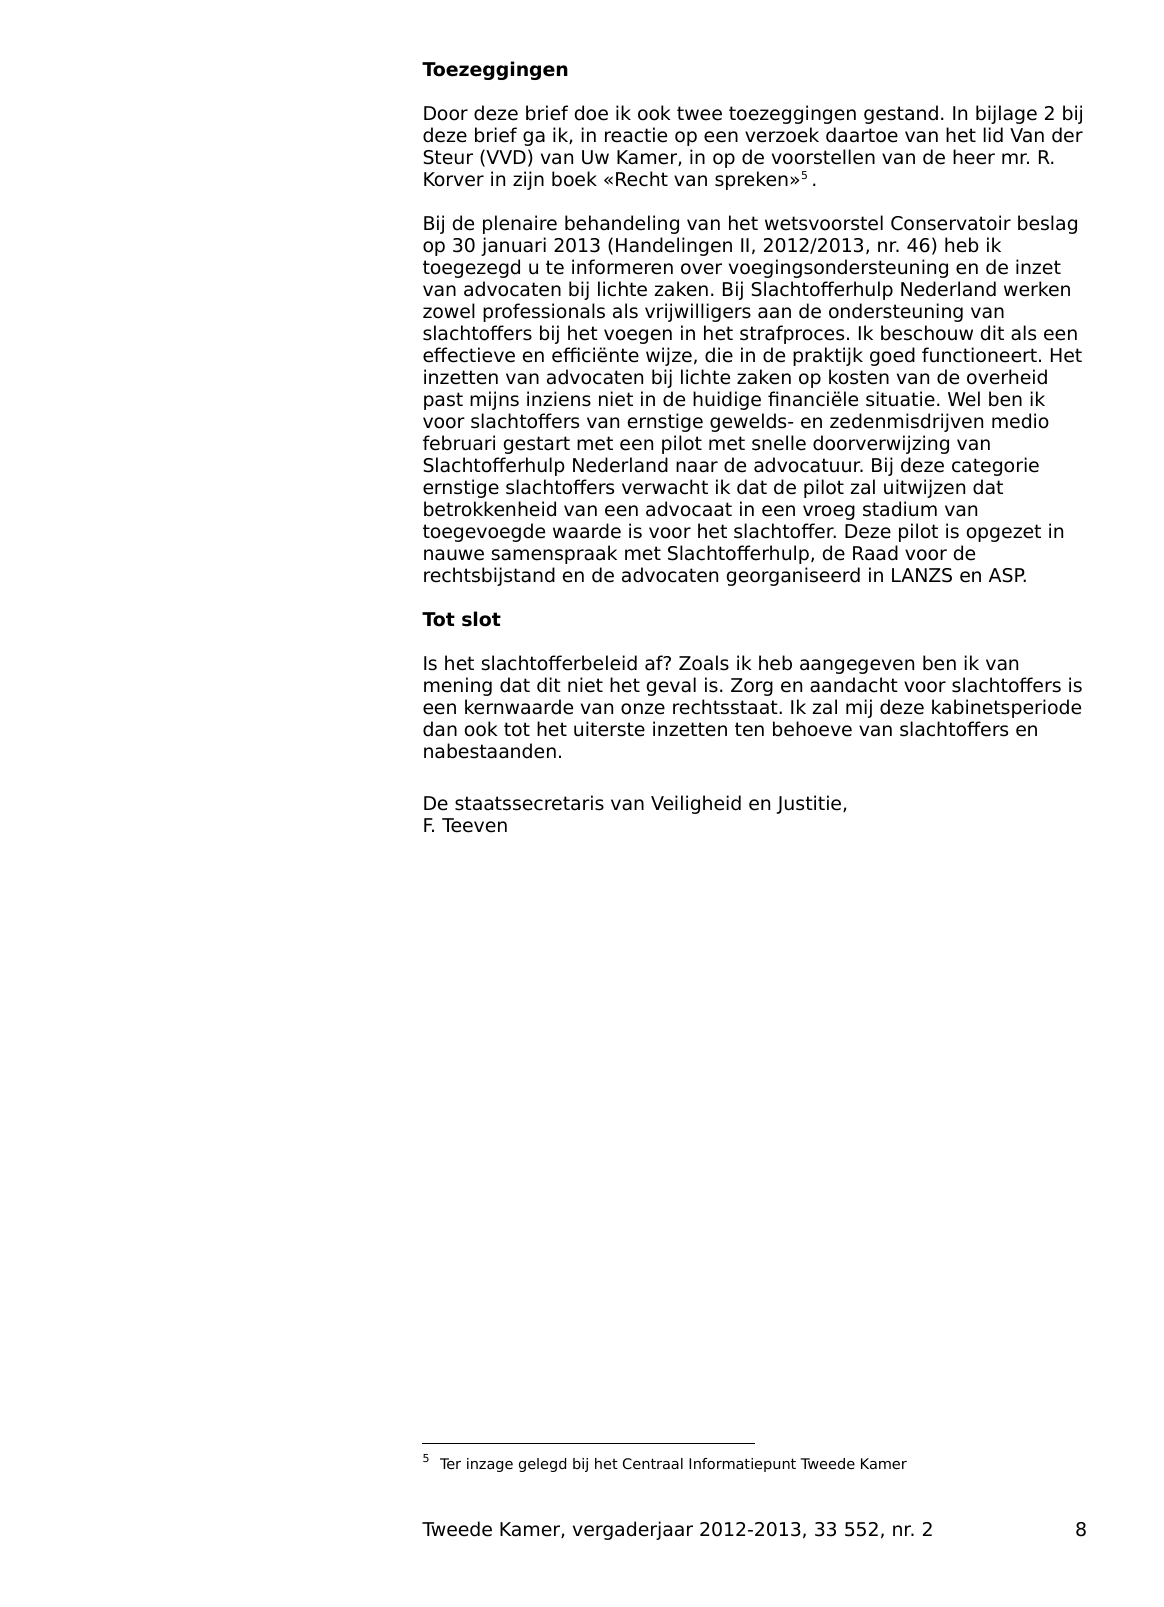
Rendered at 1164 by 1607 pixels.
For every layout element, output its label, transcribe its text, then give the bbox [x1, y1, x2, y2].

text De staatssecretaris van Veiligheid en Justitie, F. Teeven [422, 793, 1087, 837]
subtitle Toezeggingen [422, 59, 1087, 81]
text Ter inzage gelegd bij het Centraal Informatiepunt Tweede Kamer [422, 1452, 1087, 1474]
text Bij de plenaire behandeling van het wetsvoorstel Conservatoir beslag op 30 januari 2013 (Handelingen II, 2012/2013, nr. 46) heb ik toegezegd u te informeren over voegingsondersteuning en de inzet van advocaten bij lichte zaken. Bij Slachtofferhulp Nederland werken zowel professionals als vrijwilligers aan de ondersteuning van slachtoffers bij het voegen in het strafproces. Ik beschouw dit als een effectieve en efficiënte wijze, die in de praktijk goed functioneert. Het inzetten van advocaten bij lichte zaken op kosten van de overheid past mijns inziens niet in de huidige financiële situatie. Wel ben ik voor slachtoffers van ernstige gewelds- en zedenmisdrijven medio februari gestart met een pilot met snelle doorverwijzing van Slachtofferhulp Nederland naar de advocatuur. Bij deze categorie ernstige slachtoffers verwacht ik dat de pilot zal uitwijzen dat betrokkenheid van een advocaat in een vroeg stadium van toegevoegde waarde is voor het slachtoffer. Deze pilot is opgezet in nauwe samenspraak met Slachtofferhulp, de Raad voor de rechtsbijstand en de advocaten georganiseerd in LANZS en ASP. [422, 213, 1087, 587]
subtitle Tot slot [422, 609, 1087, 631]
text Door deze brief doe ik ook twee toezeggingen gestand. In bijlage 2 bij deze brief ga ik, in reactie op een verzoek daartoe van het lid Van der Steur (VVD) van Uw Kamer, in op de voorstellen van de heer mr. R. Korver in zijn boek «Recht van spreken». [422, 103, 1087, 191]
text Is het slachtofferbeleid af? Zoals ik heb aangegeven ben ik van mening dat dit niet het geval is. Zorg en aandacht voor slachtoffers is een kernwaarde van onze rechtsstaat. Ik zal mij deze kabinetsperiode dan ook tot het uiterste inzetten ten behoeve van slachtoffers en nabestaanden. [422, 653, 1087, 763]
